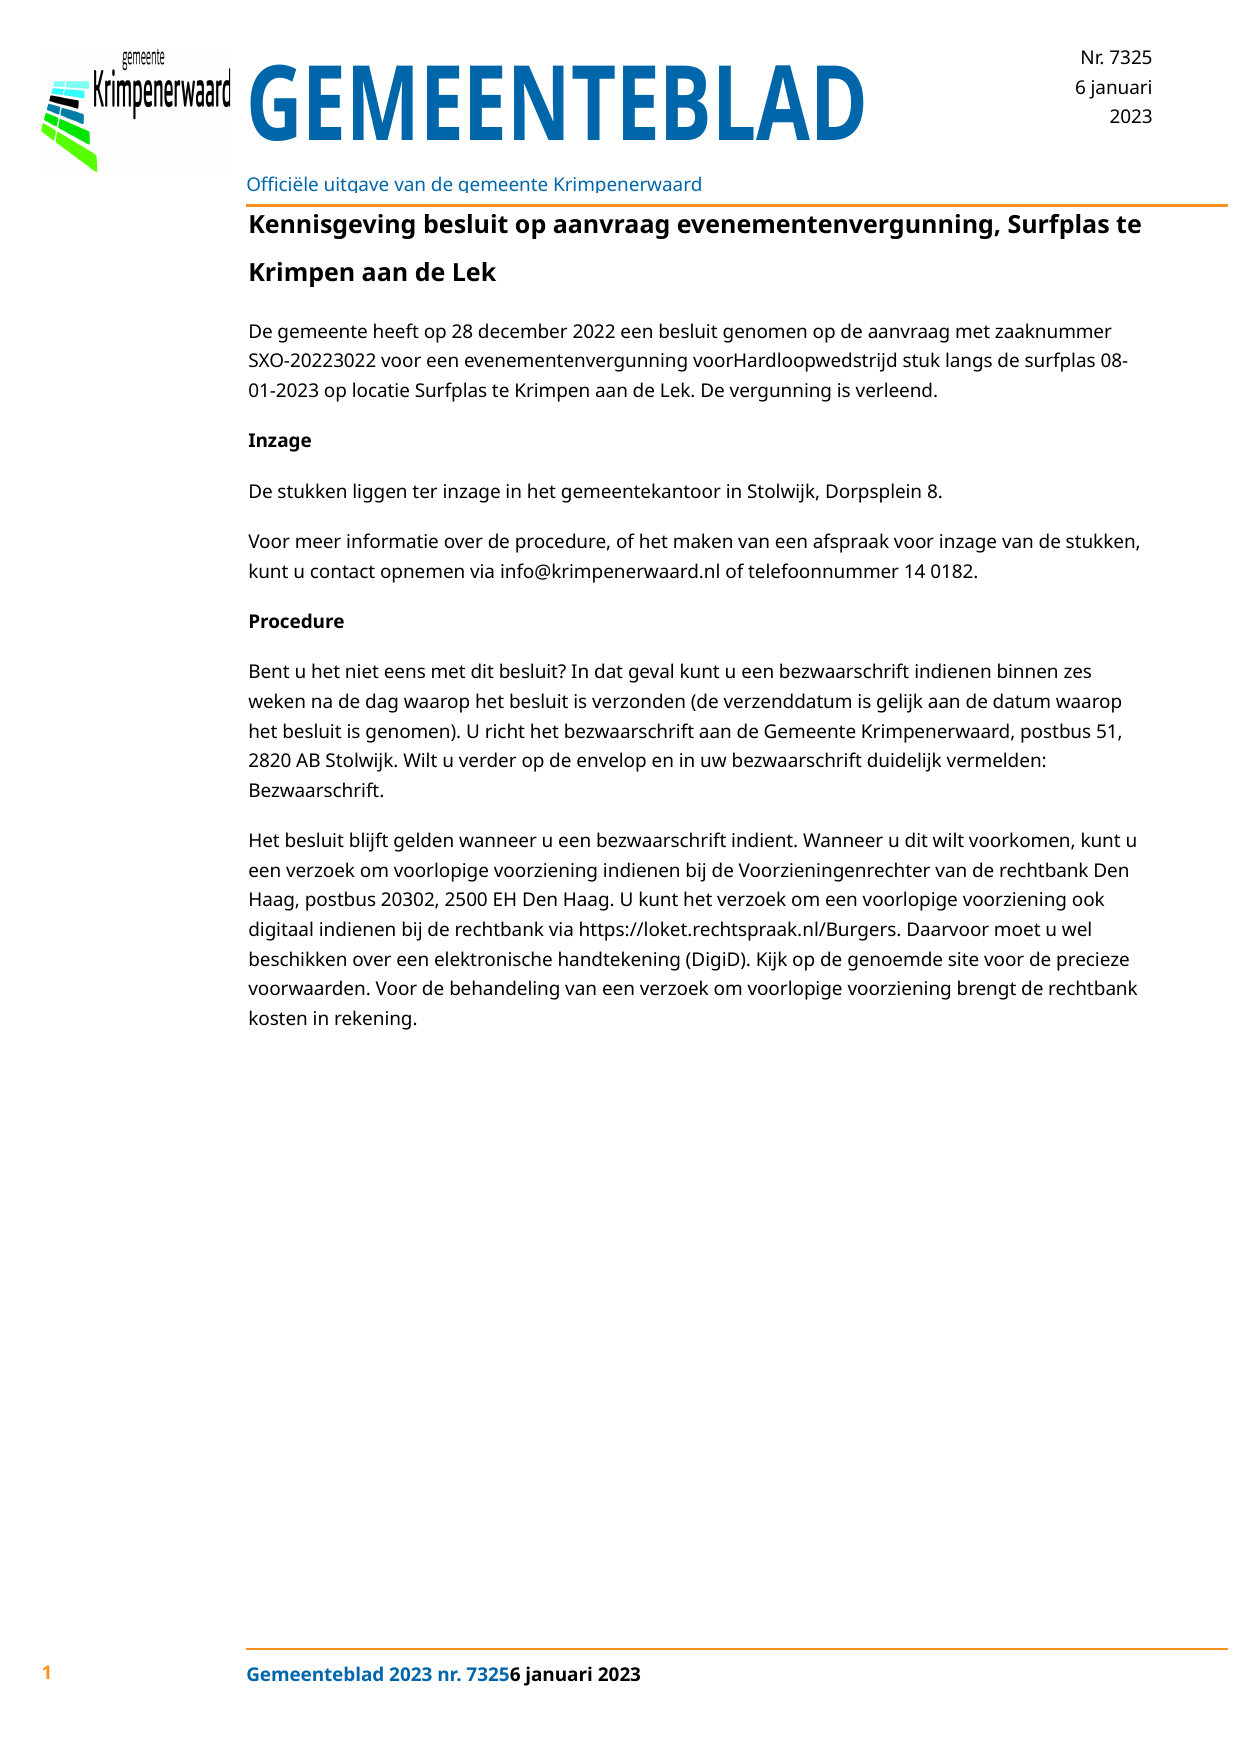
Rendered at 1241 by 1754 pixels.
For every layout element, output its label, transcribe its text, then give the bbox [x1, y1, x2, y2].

text De stukken liggen ter inzage in het gemeentekantoor in Stolwijk, Dorpsplein 8. [248, 478, 1152, 504]
text Inzage [248, 427, 1152, 453]
picture [41, 47, 231, 172]
text Kennisgeving besluit op aanvraag evenementenvergunning, Surfplas te Krimpen aan de Lek [248, 207, 1152, 288]
text Bent u het niet eens met dit besluit? In dat geval kunt u een bezwaarschrift indienen binnen zes weken na de dag waarop het besluit is verzonden (de verzenddatum is gelijk aan de datum waarop het besluit is genomen). U richt het bezwaarschrift aan de Gemeente Krimpenerwaard, postbus 51, 2820 AB Stolwijk. Wilt u verder op de envelop en in uw bezwaarschrift duidelijk vermelden: Bezwaarschrift. [248, 659, 1152, 803]
text Procedure [248, 608, 1152, 634]
text De gemeente heeft op 28 december 2022 een besluit genomen op de aanvraag met zaaknummer SXO-20223022 voor een evenementenvergunning voorHardloopwedstrijd stuk langs de surfplas 08-01-2023 op locatie Surfplas te Krimpen aan de Lek. De vergunning is verleend. [248, 318, 1152, 403]
text Voor meer informatie over de procedure, of het maken van een afspraak voor inzage van de stukken, kunt u contact opnemen via info@krimpenerwaard.nl of telefoonnummer 14 0182. [248, 528, 1152, 584]
text Het besluit blijft gelden wanneer u een bezwaarschrift indient. Wanneer u dit wilt voorkomen, kunt u een verzoek om voorlopige voorziening indienen bij de Voorzieningenrechter van de rechtbank Den Haag, postbus 20302, 2500 EH Den Haag. U kunt het verzoek om een voorlopige voorziening ook digitaal indienen bij de rechtbank via https://loket.rechtspraak.nl/Burgers. Daarvoor moet u wel beschikken over een elektronische handtekening (DigiD). Kijk op de genoemde site voor de precieze voorwaarden. Voor de behandeling van een verzoek om voorlopige voorziening brengt de rechtbank kosten in rekening. [248, 827, 1152, 1031]
